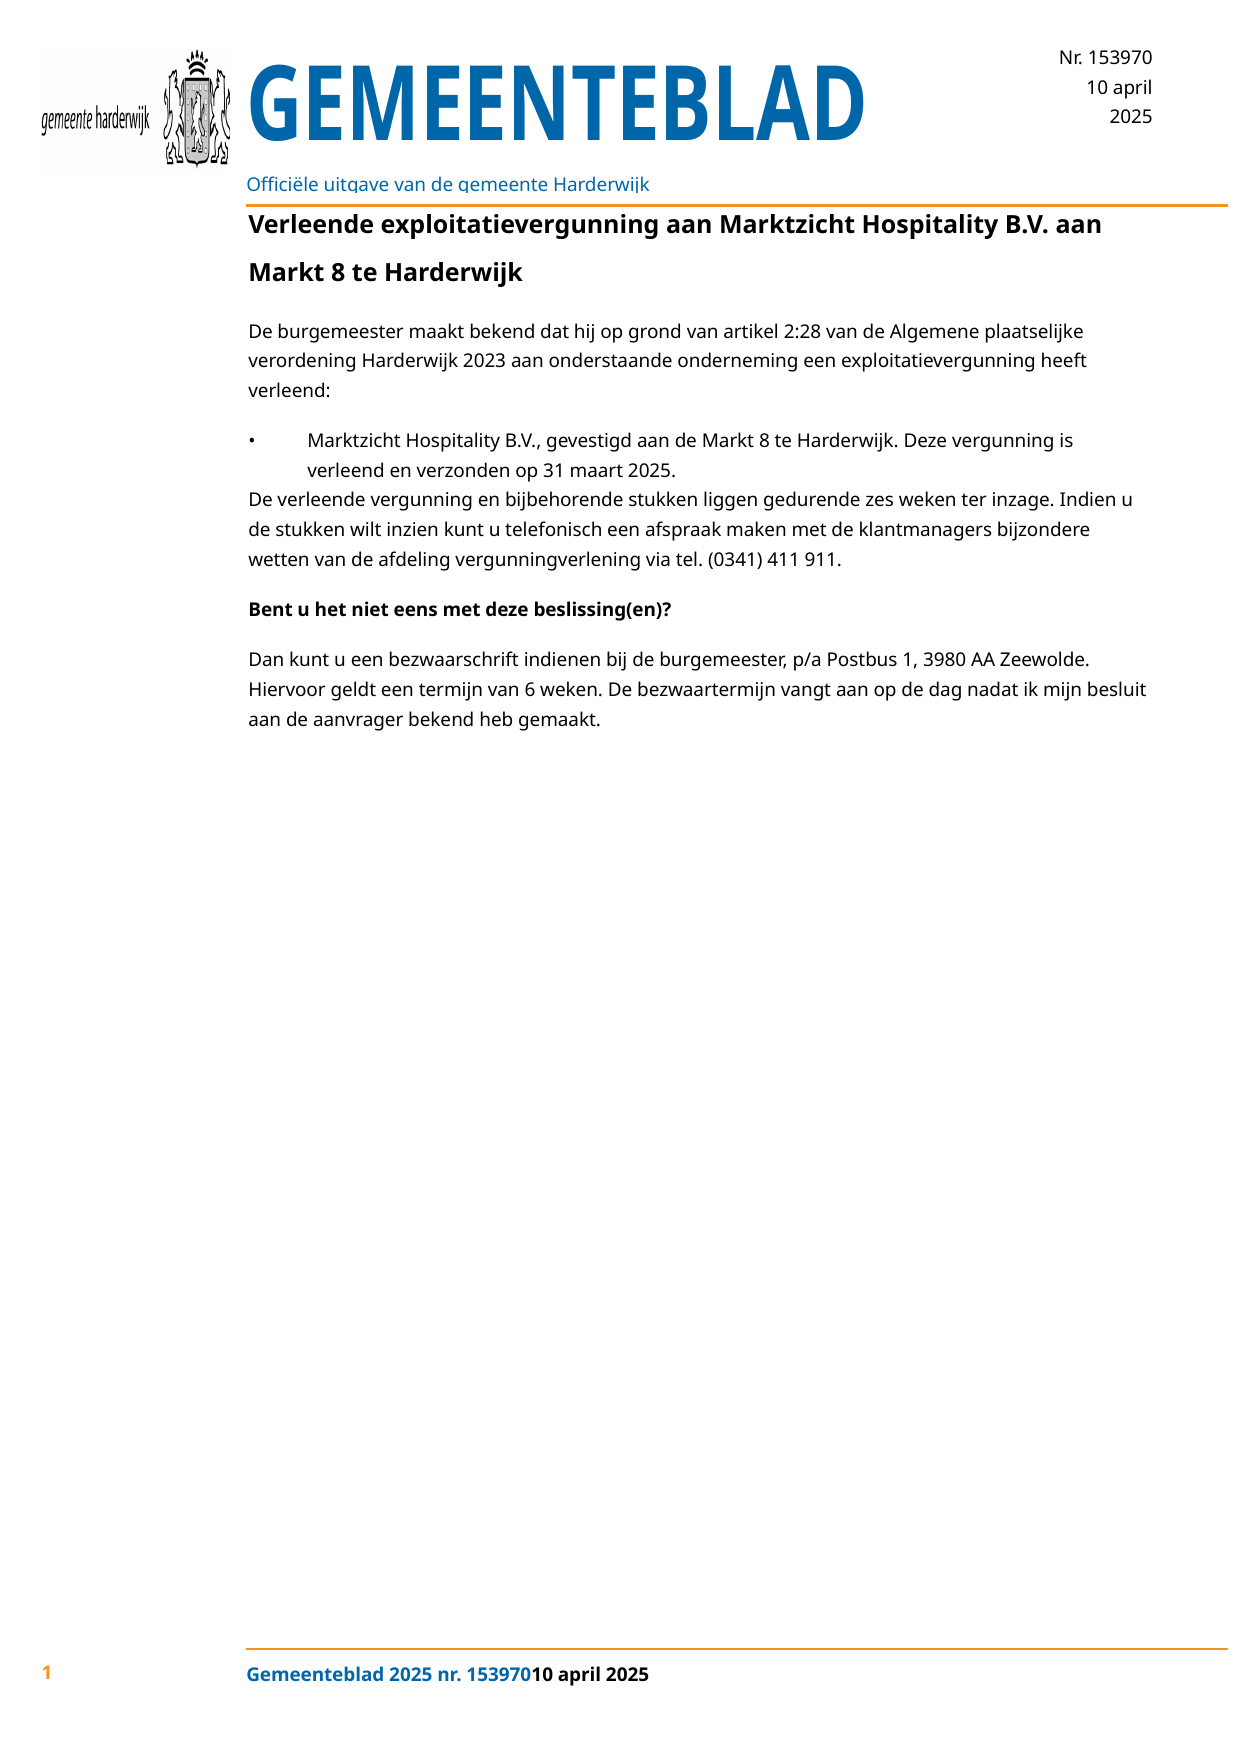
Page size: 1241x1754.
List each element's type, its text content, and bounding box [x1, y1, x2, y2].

text De verleende vergunning en bijbehorende stukken liggen gedurende zes weken ter inzage. Indien u de stukken wilt inzien kunt u telefonisch een afspraak maken met de klantmanagers bijzondere wetten van de afdeling vergunningverlening via tel. (0341) 411 911. [248, 487, 1152, 572]
list Marktzicht Hospitality B.V., gevestigd aan de Markt 8 te Harderwijk. Deze vergunning is verleend en verzonden op 31 maart 2025. [248, 427, 1152, 483]
text De burgemeester maakt bekend dat hij op grond van artikel 2:28 van de Algemene plaatselijke verordening Harderwijk 2023 aan onderstaande onderneming een exploitatievergunning heeft verleend: [248, 318, 1152, 403]
text Dan kunt u een bezwaarschrift indienen bij de burgemeester, p/a Postbus 1, 3980 AA Zeewolde. Hiervoor geldt een termijn van 6 weken. De bezwaartermijn vangt aan op de dag nadat ik mijn besluit aan de aanvrager bekend heb gemaakt. [248, 647, 1152, 732]
picture [41, 47, 231, 172]
text Verleende exploitatievergunning aan Marktzicht Hospitality B.V. aan Markt 8 te Harderwijk [248, 207, 1152, 288]
text Bent u het niet eens met deze beslissing(en)? [248, 596, 1152, 622]
